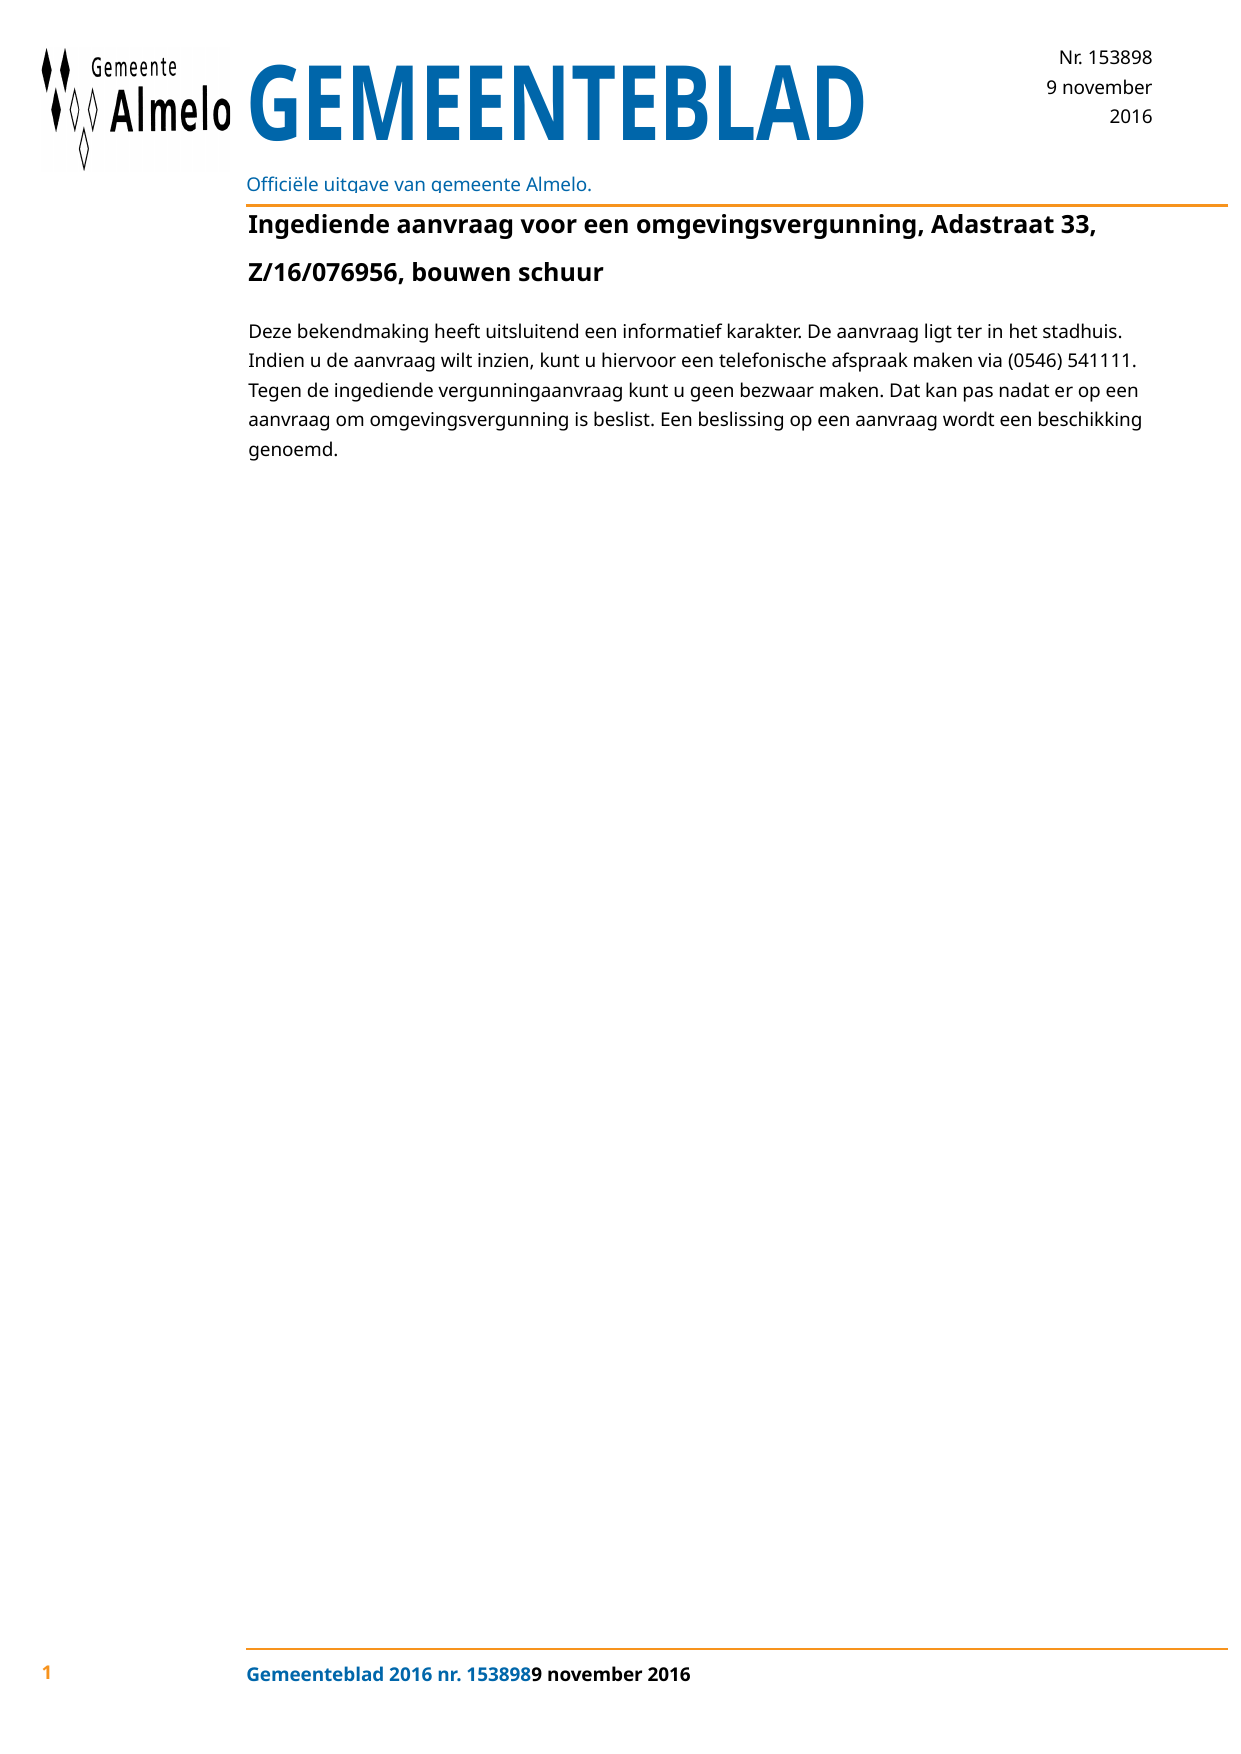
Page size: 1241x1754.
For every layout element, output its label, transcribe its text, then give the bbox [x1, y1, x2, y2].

text Deze bekendmaking heeft uitsluitend een informatief karakter. De aanvraag ligt ter in het stadhuis. Indien u de aanvraag wilt inzien, kunt u hiervoor een telefonische afspraak maken via (0546) 541111. Tegen de ingediende vergunningaanvraag kunt u geen bezwaar maken. Dat kan pas nadat er op een aanvraag om omgevingsvergunning is beslist. Een beslissing op een aanvraag wordt een beschikking genoemd. [248, 318, 1152, 462]
picture [41, 47, 231, 172]
text Ingediende aanvraag voor een omgevingsvergunning, Adastraat 33, Z/16/076956, bouwen schuur [248, 207, 1152, 288]
